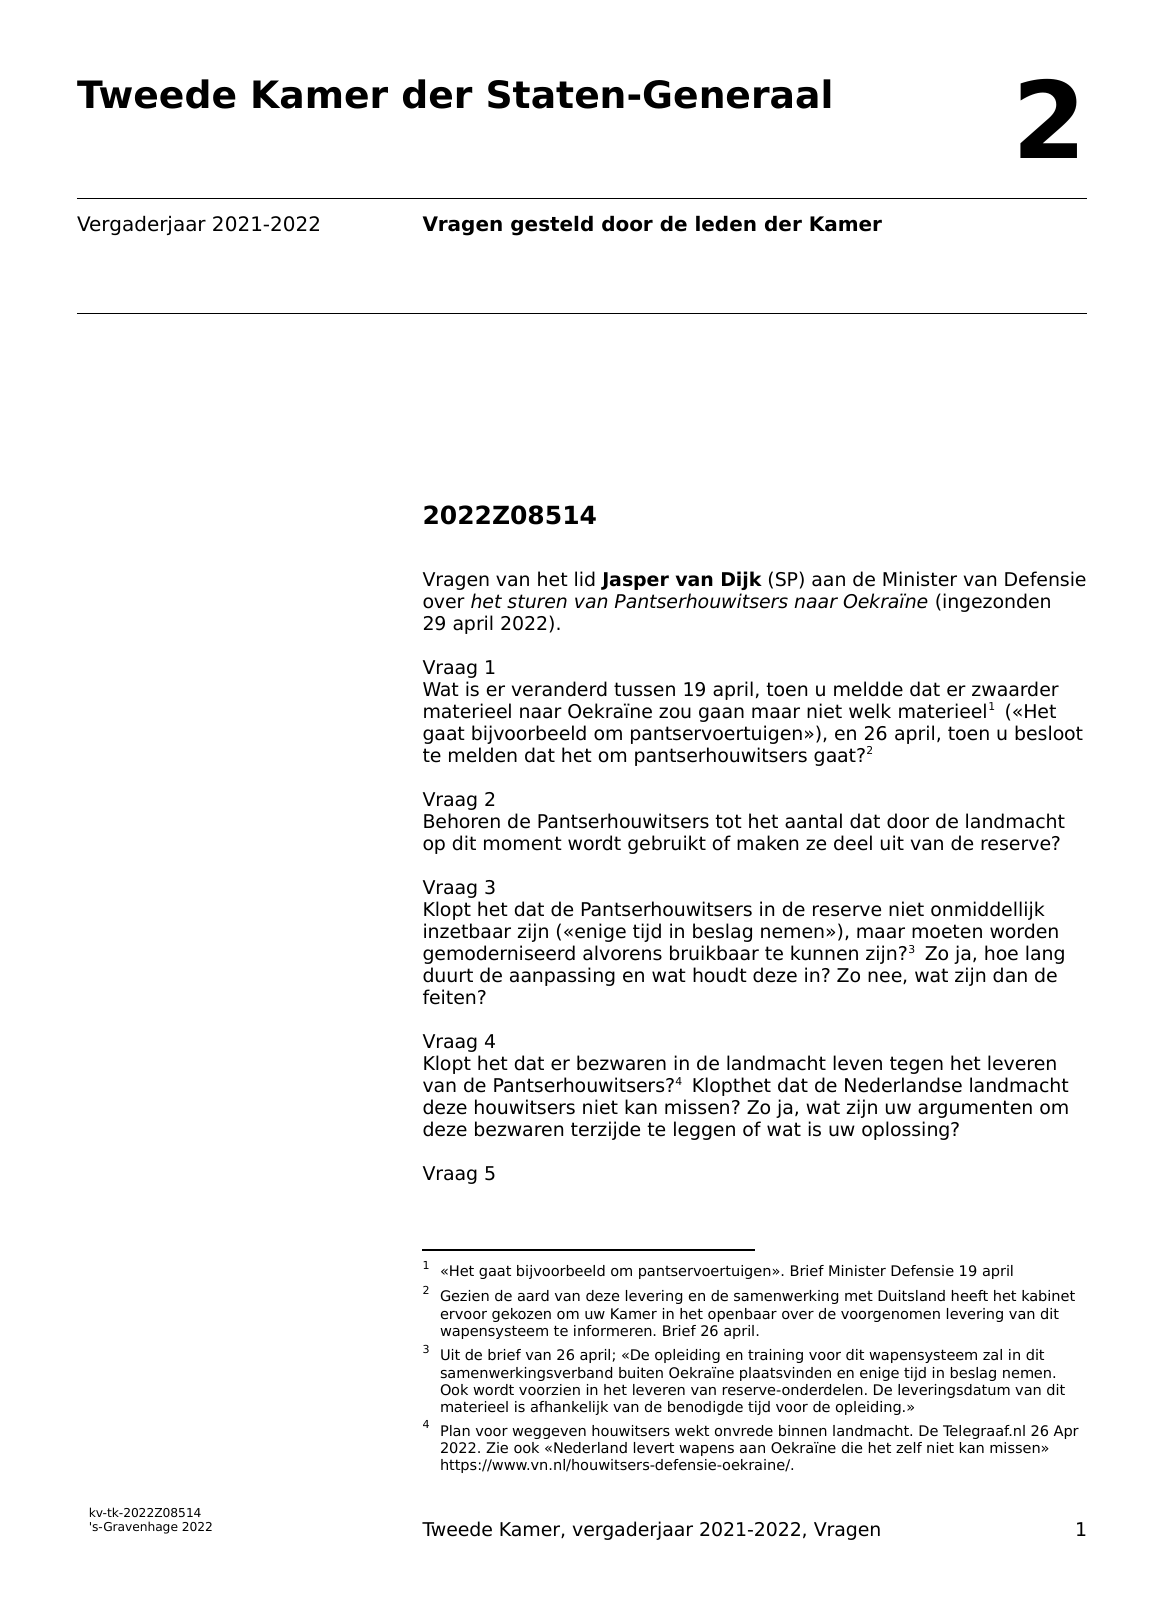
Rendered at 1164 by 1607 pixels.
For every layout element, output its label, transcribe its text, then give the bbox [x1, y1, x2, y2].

text 's-Gravenhage 2022 [88, 1520, 323, 1534]
table_header Tweede Kamer der Staten-Generaal [77, 59, 886, 198]
text Vraag 5 [422, 1163, 1087, 1185]
text kv-tk-2022Z08514 [88, 1506, 323, 1520]
text Plan voor weggeven houwitsers wekt onvrede binnen landmacht. De Telegraaf.nl 26 Apr 2022. Zie ook «Nederland levert wapens aan Oekraïne die het zelf niet kan missen» https://www.vn.nl/houwitsers-defensie-oekraine/. [422, 1418, 1087, 1474]
text Vraag 4 [422, 1031, 1087, 1053]
text «Het gaat bijvoorbeeld om pantservoertuigen». Brief Minister Defensie 19 april [422, 1259, 1087, 1281]
text Vraag 3 [422, 877, 1087, 899]
text 2022Z08514 [422, 501, 1087, 531]
table_header 2 [886, 59, 1087, 198]
table_cell Vergaderjaar 2021-2022 [77, 199, 422, 313]
text Klopt het dat er bezwaren in de landmacht leven tegen het leveren van de Pantserhouwitsers? Klopthet dat de Nederlandse landmacht deze houwitsers niet kan missen? Zo ja, wat zijn uw argumenten om deze bezwaren terzijde te leggen of wat is uw oplossing? [422, 1053, 1087, 1141]
text Gezien de aard van deze levering en de samenwerking met Duitsland heeft het kabinet ervoor gekozen om uw Kamer in het openbaar over de voorgenomen levering van dit wapensysteem te informeren. Brief 26 april. [422, 1284, 1087, 1340]
text Uit de brief van 26 april; «De opleiding en training voor dit wapensysteem zal in dit samenwerkingsverband buiten Oekraïne plaatsvinden en enige tijd in beslag nemen. Ook wordt voorzien in het leveren van reserve-onderdelen. De leveringsdatum van dit materieel is afhankelijk van de benodigde tijd voor de opleiding.» [422, 1343, 1087, 1416]
table_cell Vragen gesteld door de leden der Kamer [422, 199, 1087, 313]
text Vragen van het lid Jasper van Dijk (SP) aan de Minister van Defensie over het sturen van Pantserhouwitsers naar Oekraïne (ingezonden 29 april 2022). [422, 569, 1087, 635]
text Vraag 2 [422, 789, 1087, 811]
text Wat is er veranderd tussen 19 april, toen u meldde dat er zwaarder materieel naar Oekraïne zou gaan maar niet welk materieel («Het gaat bijvoorbeeld om pantservoertuigen»), en 26 april, toen u besloot te melden dat het om pantserhouwitsers gaat? [422, 679, 1087, 767]
text Behoren de Pantserhouwitsers tot het aantal dat door de landmacht op dit moment wordt gebruikt of maken ze deel uit van de reserve? [422, 811, 1087, 855]
text Vraag 1 [422, 657, 1087, 679]
text Klopt het dat de Pantserhouwitsers in de reserve niet onmiddellijk inzetbaar zijn («enige tijd in beslag nemen»), maar moeten worden gemoderniseerd alvorens bruikbaar te kunnen zijn? Zo ja, hoe lang duurt de aanpassing en wat houdt deze in? Zo nee, wat zijn dan de feiten? [422, 899, 1087, 1009]
